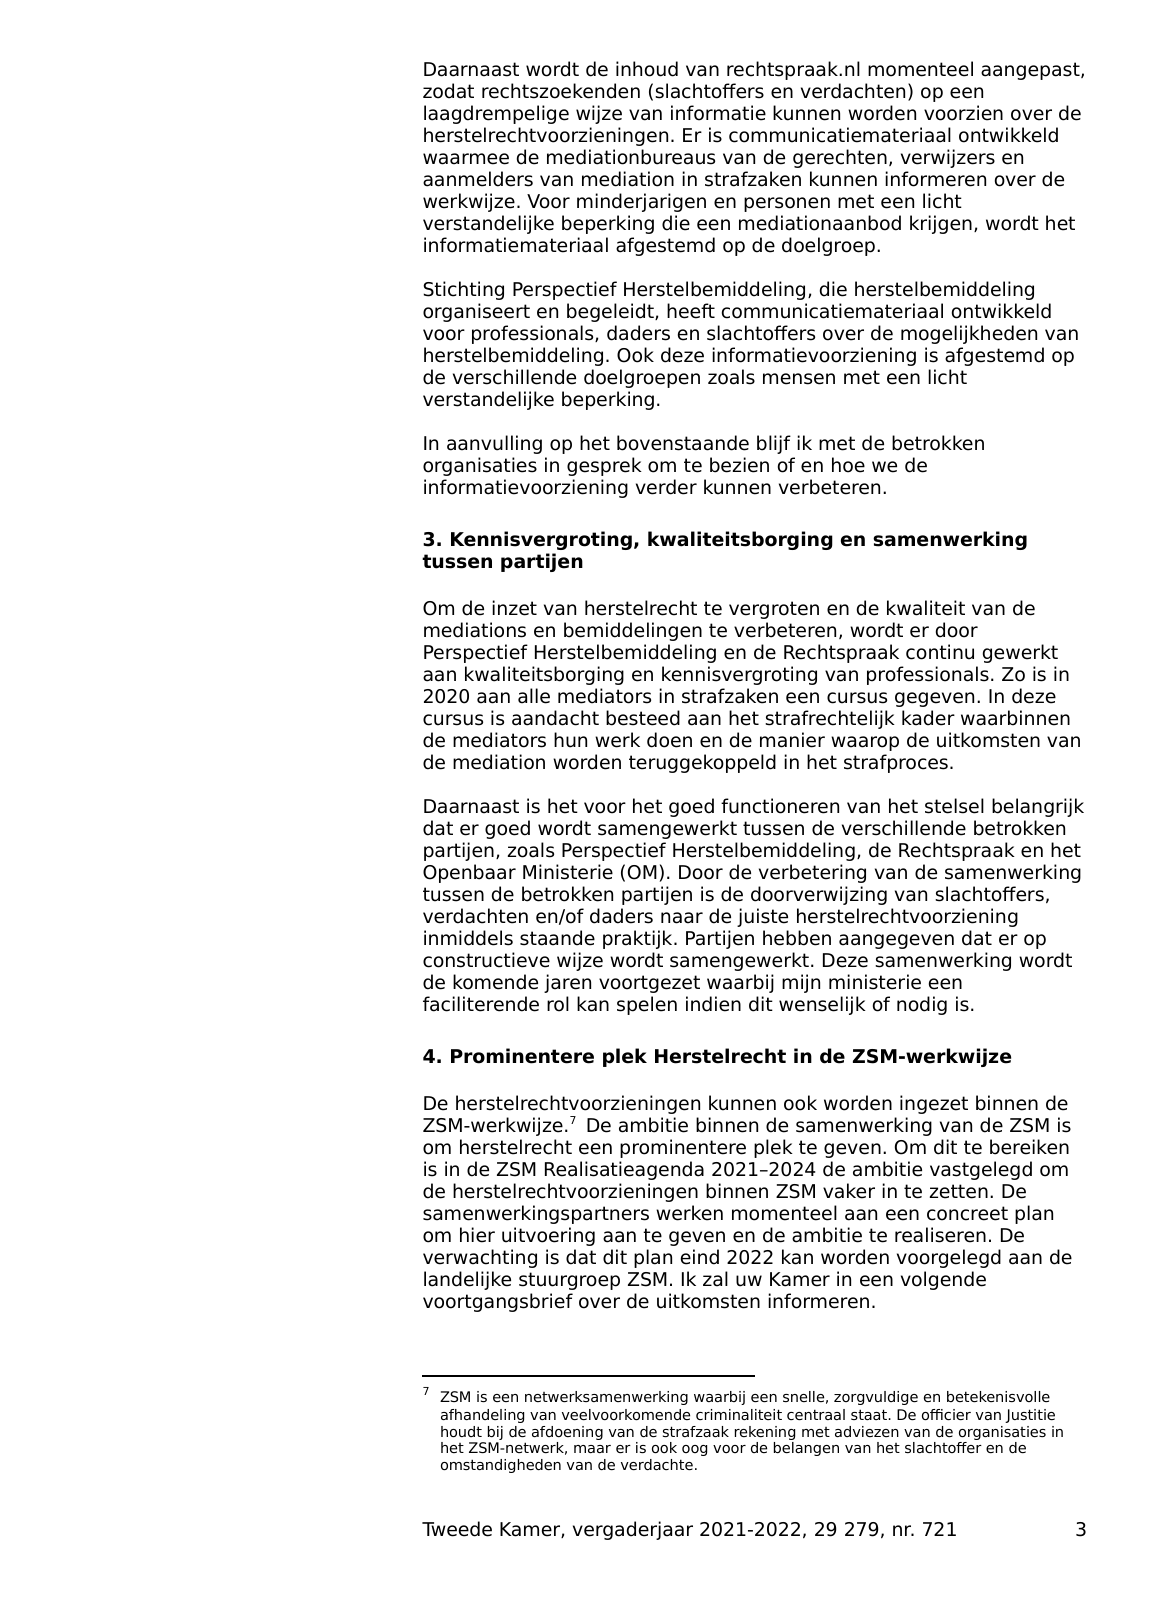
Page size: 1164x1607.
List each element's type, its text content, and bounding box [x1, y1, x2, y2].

text De herstelrechtvoorzieningen kunnen ook worden ingezet binnen de ZSM-werkwijze. De ambitie binnen de samenwerking van de ZSM is om herstelrecht een prominentere plek te geven. Om dit te bereiken is in de ZSM Realisatieagenda 2021–2024 de ambitie vastgelegd om de herstelrechtvoorzieningen binnen ZSM vaker in te zetten. De samenwerkingspartners werken momenteel aan een concreet plan om hier uitvoering aan te geven en de ambitie te realiseren. De verwachting is dat dit plan eind 2022 kan worden voorgelegd aan de landelijke stuurgroep ZSM. Ik zal uw Kamer in een volgende voortgangsbrief over de uitkomsten informeren. [422, 1093, 1087, 1313]
subtitle 4. Prominentere plek Herstelrecht in de ZSM-werkwijze [422, 1046, 1087, 1068]
text In aanvulling op het bovenstaande blijf ik met de betrokken organisaties in gesprek om te bezien of en hoe we de informatievoorziening verder kunnen verbeteren. [422, 433, 1087, 499]
text ZSM is een netwerksamenwerking waarbij een snelle, zorgvuldige en betekenisvolle afhandeling van veelvoorkomende criminaliteit centraal staat. De officier van Justitie houdt bij de afdoening van de strafzaak rekening met adviezen van de organisaties in het ZSM-netwerk, maar er is ook oog voor de belangen van het slachtoffer en de omstandigheden van de verdachte. [422, 1385, 1087, 1474]
text Daarnaast is het voor het goed functioneren van het stelsel belangrijk dat er goed wordt samengewerkt tussen de verschillende betrokken partijen, zoals Perspectief Herstelbemiddeling, de Rechtspraak en het Openbaar Ministerie (OM). Door de verbetering van de samenwerking tussen de betrokken partijen is de doorverwijzing van slachtoffers, verdachten en/of daders naar de juiste herstelrechtvoorziening inmiddels staande praktijk. Partijen hebben aangegeven dat er op constructieve wijze wordt samengewerkt. Deze samenwerking wordt de komende jaren voortgezet waarbij mijn ministerie een faciliterende rol kan spelen indien dit wenselijk of nodig is. [422, 796, 1087, 1016]
text Stichting Perspectief Herstelbemiddeling, die herstelbemiddeling organiseert en begeleidt, heeft communicatiemateriaal ontwikkeld voor professionals, daders en slachtoffers over de mogelijkheden van herstelbemiddeling. Ook deze informatievoorziening is afgestemd op de verschillende doelgroepen zoals mensen met een licht verstandelijke beperking. [422, 279, 1087, 411]
text Daarnaast wordt de inhoud van rechtspraak.nl momenteel aangepast, zodat rechtszoekenden (slachtoffers en verdachten) op een laagdrempelige wijze van informatie kunnen worden voorzien over de herstelrechtvoorzieningen. Er is communicatiemateriaal ontwikkeld waarmee de mediationbureaus van de gerechten, verwijzers en aanmelders van mediation in strafzaken kunnen informeren over de werkwijze. Voor minderjarigen en personen met een licht verstandelijke beperking die een mediationaanbod krijgen, wordt het informatiemateriaal afgestemd op de doelgroep. [422, 59, 1087, 257]
text Om de inzet van herstelrecht te vergroten en de kwaliteit van de mediations en bemiddelingen te verbeteren, wordt er door Perspectief Herstelbemiddeling en de Rechtspraak continu gewerkt aan kwaliteitsborging en kennisvergroting van professionals. Zo is in 2020 aan alle mediators in strafzaken een cursus gegeven. In deze cursus is aandacht besteed aan het strafrechtelijk kader waarbinnen de mediators hun werk doen en de manier waarop de uitkomsten van de mediation worden teruggekoppeld in het strafproces. [422, 598, 1087, 774]
subtitle 3. Kennisvergroting, kwaliteitsborging en samenwerking tussen partijen [422, 529, 1087, 573]
